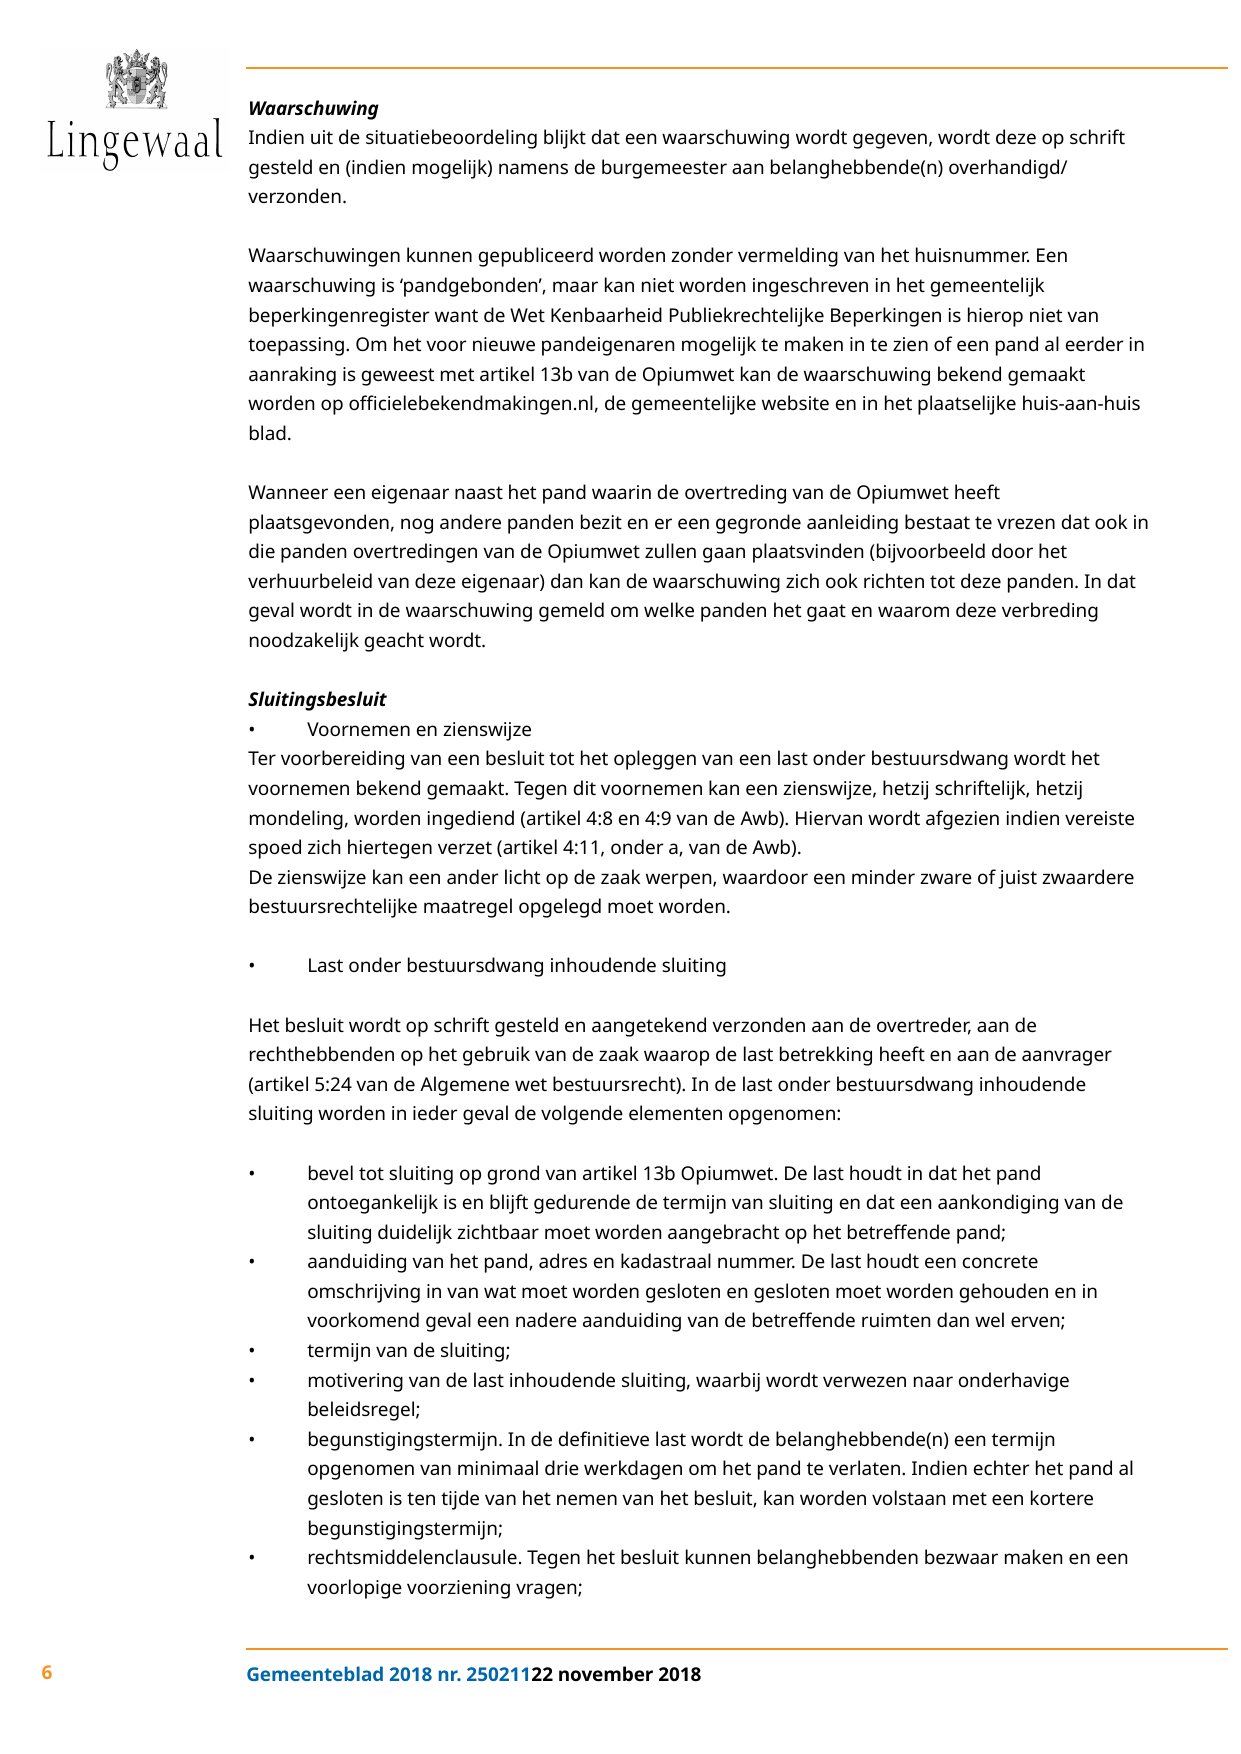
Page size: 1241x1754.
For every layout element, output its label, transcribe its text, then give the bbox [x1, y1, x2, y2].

list begunstigingstermijn. In de definitieve last wordt de belanghebbende(n) een termijn opgenomen van minimaal drie werkdagen om het pand te verlaten. Indien echter het pand al gesloten is ten tijde van het nemen van het besluit, kan worden volstaan met een kortere begunstigingstermijn; [248, 1426, 1152, 1541]
list Voornemen en zienswijze [248, 716, 1152, 742]
list Last onder bestuursdwang inhoudende sluiting [248, 953, 1152, 978]
text Waarschuwingen kunnen gepubliceerd worden zonder vermelding van het huisnummer. Een waarschuwing is ‘pandgebonden’, maar kan niet worden ingeschreven in het gemeentelijk beperkingenregister want de Wet Kenbaarheid Publiekrechtelijke Beperkingen is hierop niet van toepassing. Om het voor nieuwe pandeigenaren mogelijk te maken in te zien of een pand al eerder in aanraking is geweest met artikel 13b van de Opiumwet kan de waarschuwing bekend gemaakt worden op officielebekendmakingen.nl, de gemeentelijke website en in het plaatselijke huis-aan-huis blad. [248, 243, 1152, 446]
text Ter voorbereiding van een besluit tot het opleggen van een last onder bestuursdwang wordt het voornemen bekend gemaakt. Tegen dit voornemen kan een zienswijze, hetzij schriftelijk, hetzij mondeling, worden ingediend (artikel 4:8 en 4:9 van de Awb). Hiervan wordt afgezien indien vereiste spoed zich hiertegen verzet (artikel 4:11, onder a, van de Awb). [248, 746, 1152, 860]
text De zienswijze kan een ander licht op de zaak werpen, waardoor een minder zware of juist zwaardere bestuursrechtelijke maatregel opgelegd moet worden. [248, 864, 1152, 919]
text Sluitingsbesluit [248, 686, 1152, 712]
text Wanneer een eigenaar naast het pand waarin de overtreding van de Opiumwet heeft plaatsgevonden, nog andere panden bezit en er een gegronde aanleiding bestaat te vrezen dat ook in die panden overtredingen van de Opiumwet zullen gaan plaatsvinden (bijvoorbeeld door het verhuurbeleid van deze eigenaar) dan kan de waarschuwing zich ook richten tot deze panden. In dat geval wordt in de waarschuwing gemeld om welke panden het gaat en waarom deze verbreding noodzakelijk geacht wordt. [248, 479, 1152, 653]
list motivering van de last inhoudende sluiting, waarbij wordt verwezen naar onderhavige beleidsregel; [248, 1367, 1152, 1422]
picture [41, 47, 231, 172]
list termijn van de sluiting; [248, 1337, 1152, 1363]
text Waarschuwing [248, 95, 1152, 121]
list aanduiding van het pand, adres en kadastraal nummer. De last houdt een concrete omschrijving in van wat moet worden gesloten en gesloten moet worden gehouden en in voorkomend geval een nadere aanduiding van de betreffende ruimten dan wel erven; [248, 1248, 1152, 1333]
list rechtsmiddelenclausule. Tegen het besluit kunnen belanghebbenden bezwaar maken en een voorlopige voorziening vragen; [248, 1544, 1152, 1600]
text Indien uit de situatiebeoordeling blijkt dat een waarschuwing wordt gegeven, wordt deze op schrift gesteld en (indien mogelijk) namens de burgemeester aan belanghebbende(n) overhandigd/ verzonden. [248, 124, 1152, 209]
text Het besluit wordt op schrift gesteld en aangetekend verzonden aan de overtreder, aan de rechthebbenden op het gebruik van de zaak waarop de last betrekking heeft en aan de aanvrager (artikel 5:24 van de Algemene wet bestuursrecht). In de last onder bestuursdwang inhoudende sluiting worden in ieder geval de volgende elementen opgenomen: [248, 1012, 1152, 1126]
list bevel tot sluiting op grond van artikel 13b Opiumwet. De last houdt in dat het pand ontoegankelijk is en blijft gedurende de termijn van sluiting en dat een aankondiging van de sluiting duidelijk zichtbaar moet worden aangebracht op het betreffende pand; [248, 1160, 1152, 1245]
